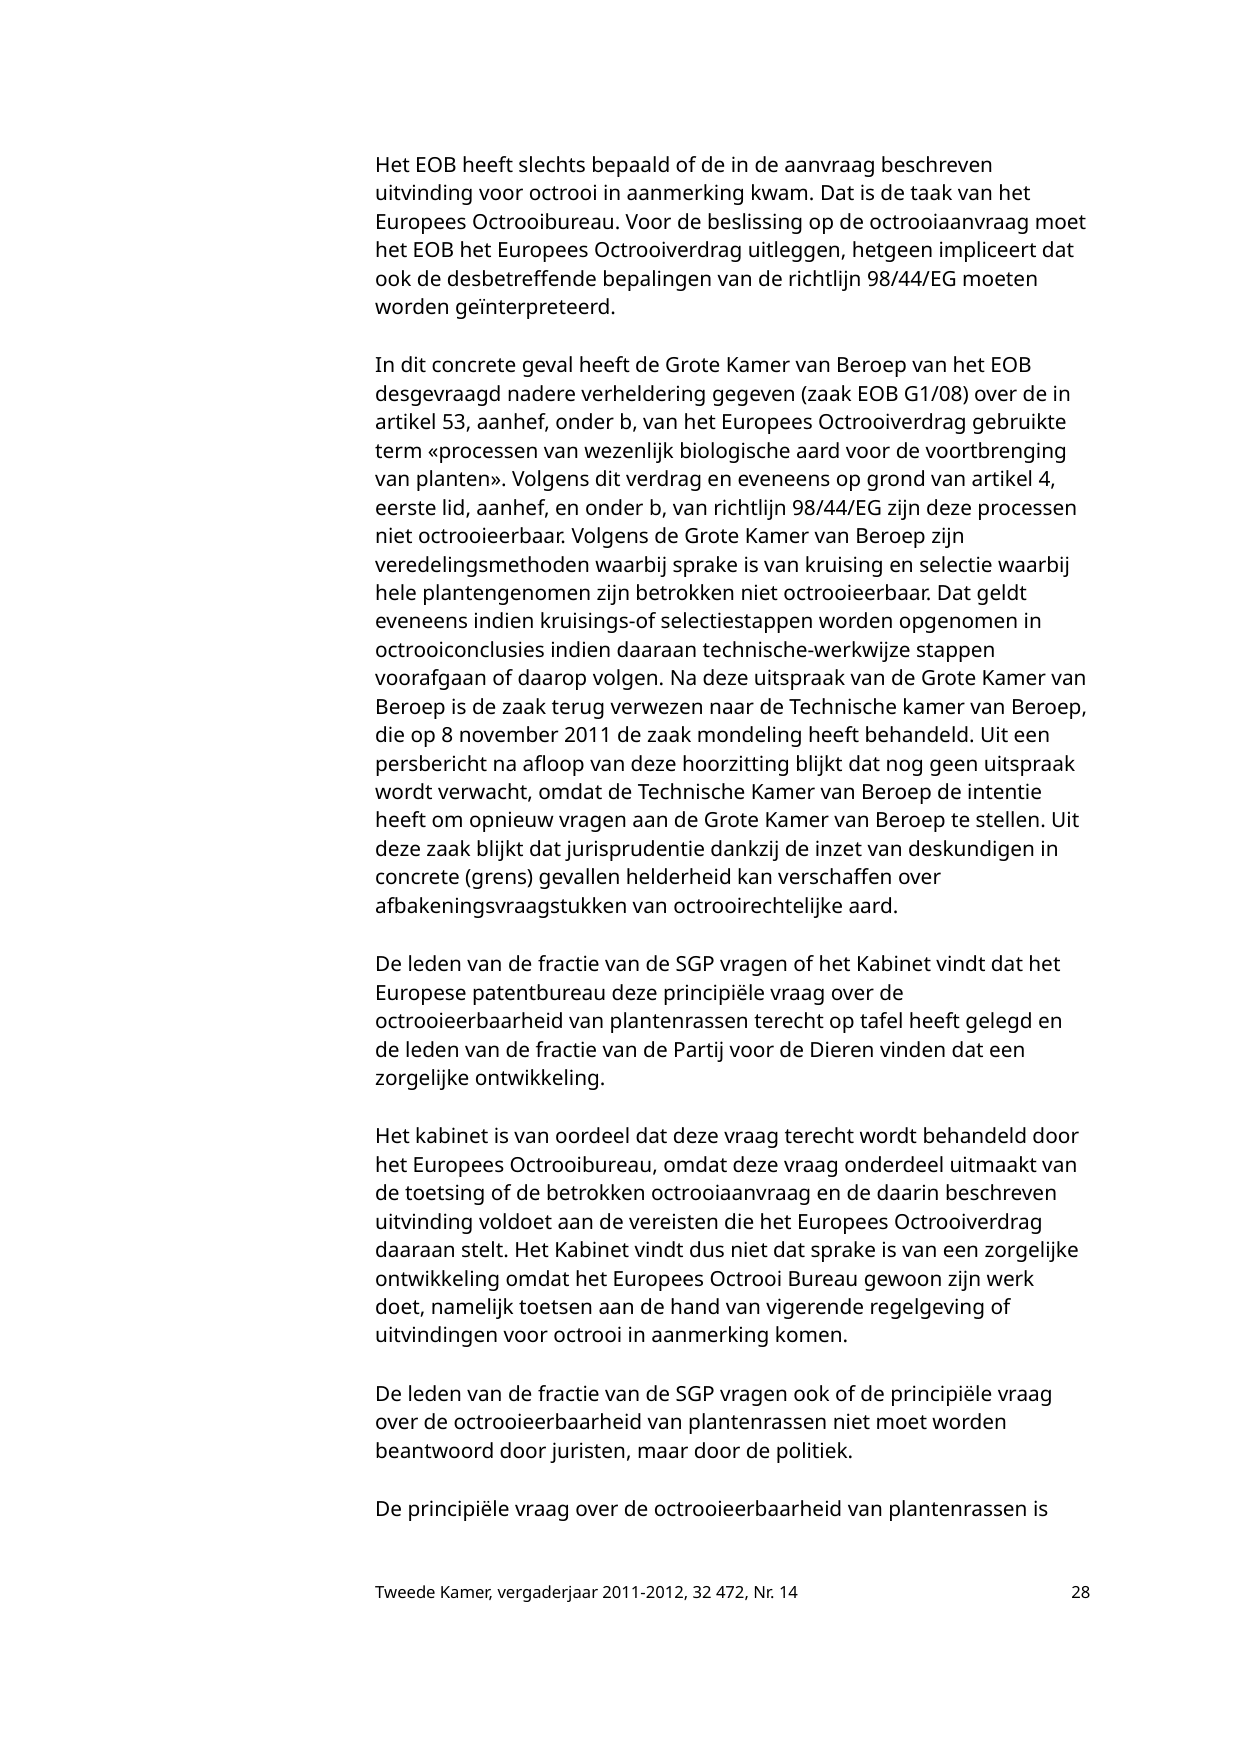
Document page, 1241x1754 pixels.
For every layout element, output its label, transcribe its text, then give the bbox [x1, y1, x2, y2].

text Het EOB heeft slechts bepaald of de in de aanvraag beschreven uitvinding voor octrooi in aanmerking kwam. Dat is de taak van het Europees Octrooibureau. Voor de beslissing op de octrooiaanvraag moet het EOB het Europees Octrooiverdrag uitleggen, hetgeen impliceert dat ook de desbetreffende bepalingen van de richtlijn 98/44/EG moeten worden geïnterpreteerd. [375, 150, 1090, 321]
text De leden van de fractie van de SGP vragen ook of de principiële vraag over de octrooieerbaarheid van plantenrassen niet moet worden beantwoord door juristen, maar door de politiek. [375, 1379, 1090, 1464]
text De principiële vraag over de octrooieerbaarheid van plantenrassen is [375, 1494, 1090, 1523]
text De leden van de fractie van de SGP vragen of het Kabinet vindt dat het Europese patentbureau deze principiële vraag over de octrooieerbaarheid van plantenrassen terecht op tafel heeft gelegd en de leden van de fractie van de Partij voor de Dieren vinden dat een zorgelijke ontwikkeling. [375, 949, 1090, 1092]
text In dit concrete geval heeft de Grote Kamer van Beroep van het EOB desgevraagd nadere verheldering gegeven (zaak EOB G1/08) over de in artikel 53, aanhef, onder b, van het Europees Octrooiverdrag gebruikte term «processen van wezenlijk biologische aard voor de voortbrenging van planten». Volgens dit verdrag en eveneens op grond van artikel 4, eerste lid, aanhef, en onder b, van richtlijn 98/44/EG zijn deze processen niet octrooieerbaar. Volgens de Grote Kamer van Beroep zijn veredelingsmethoden waarbij sprake is van kruising en selectie waarbij hele plantengenomen zijn betrokken niet octrooieerbaar. Dat geldt eveneens indien kruisings-of selectiestappen worden opgenomen in octrooiconclusies indien daaraan technische-werkwijze stappen voorafgaan of daarop volgen. Na deze uitspraak van de Grote Kamer van Beroep is de zaak terug verwezen naar de Technische kamer van Beroep, die op 8 november 2011 de zaak mondeling heeft behandeld. Uit een persbericht na afloop van deze hoorzitting blijkt dat nog geen uitspraak wordt verwacht, omdat de Technische Kamer van Beroep de intentie heeft om opnieuw vragen aan de Grote Kamer van Beroep te stellen. Uit deze zaak blijkt dat jurisprudentie dankzij de inzet van deskundigen in concrete (grens) gevallen helderheid kan verschaffen over afbakeningsvraagstukken van octrooirechtelijke aard. [375, 351, 1090, 919]
text Het kabinet is van oordeel dat deze vraag terecht wordt behandeld door het Europees Octrooibureau, omdat deze vraag onderdeel uitmaakt van de toetsing of de betrokken octrooiaanvraag en de daarin beschreven uitvinding voldoet aan de vereisten die het Europees Octrooiverdrag daaraan stelt. Het Kabinet vindt dus niet dat sprake is van een zorgelijke ontwikkeling omdat het Europees Octrooi Bureau gewoon zijn werk doet, namelijk toetsen aan de hand van vigerende regelgeving of uitvindingen voor octrooi in aanmerking komen. [375, 1122, 1090, 1349]
